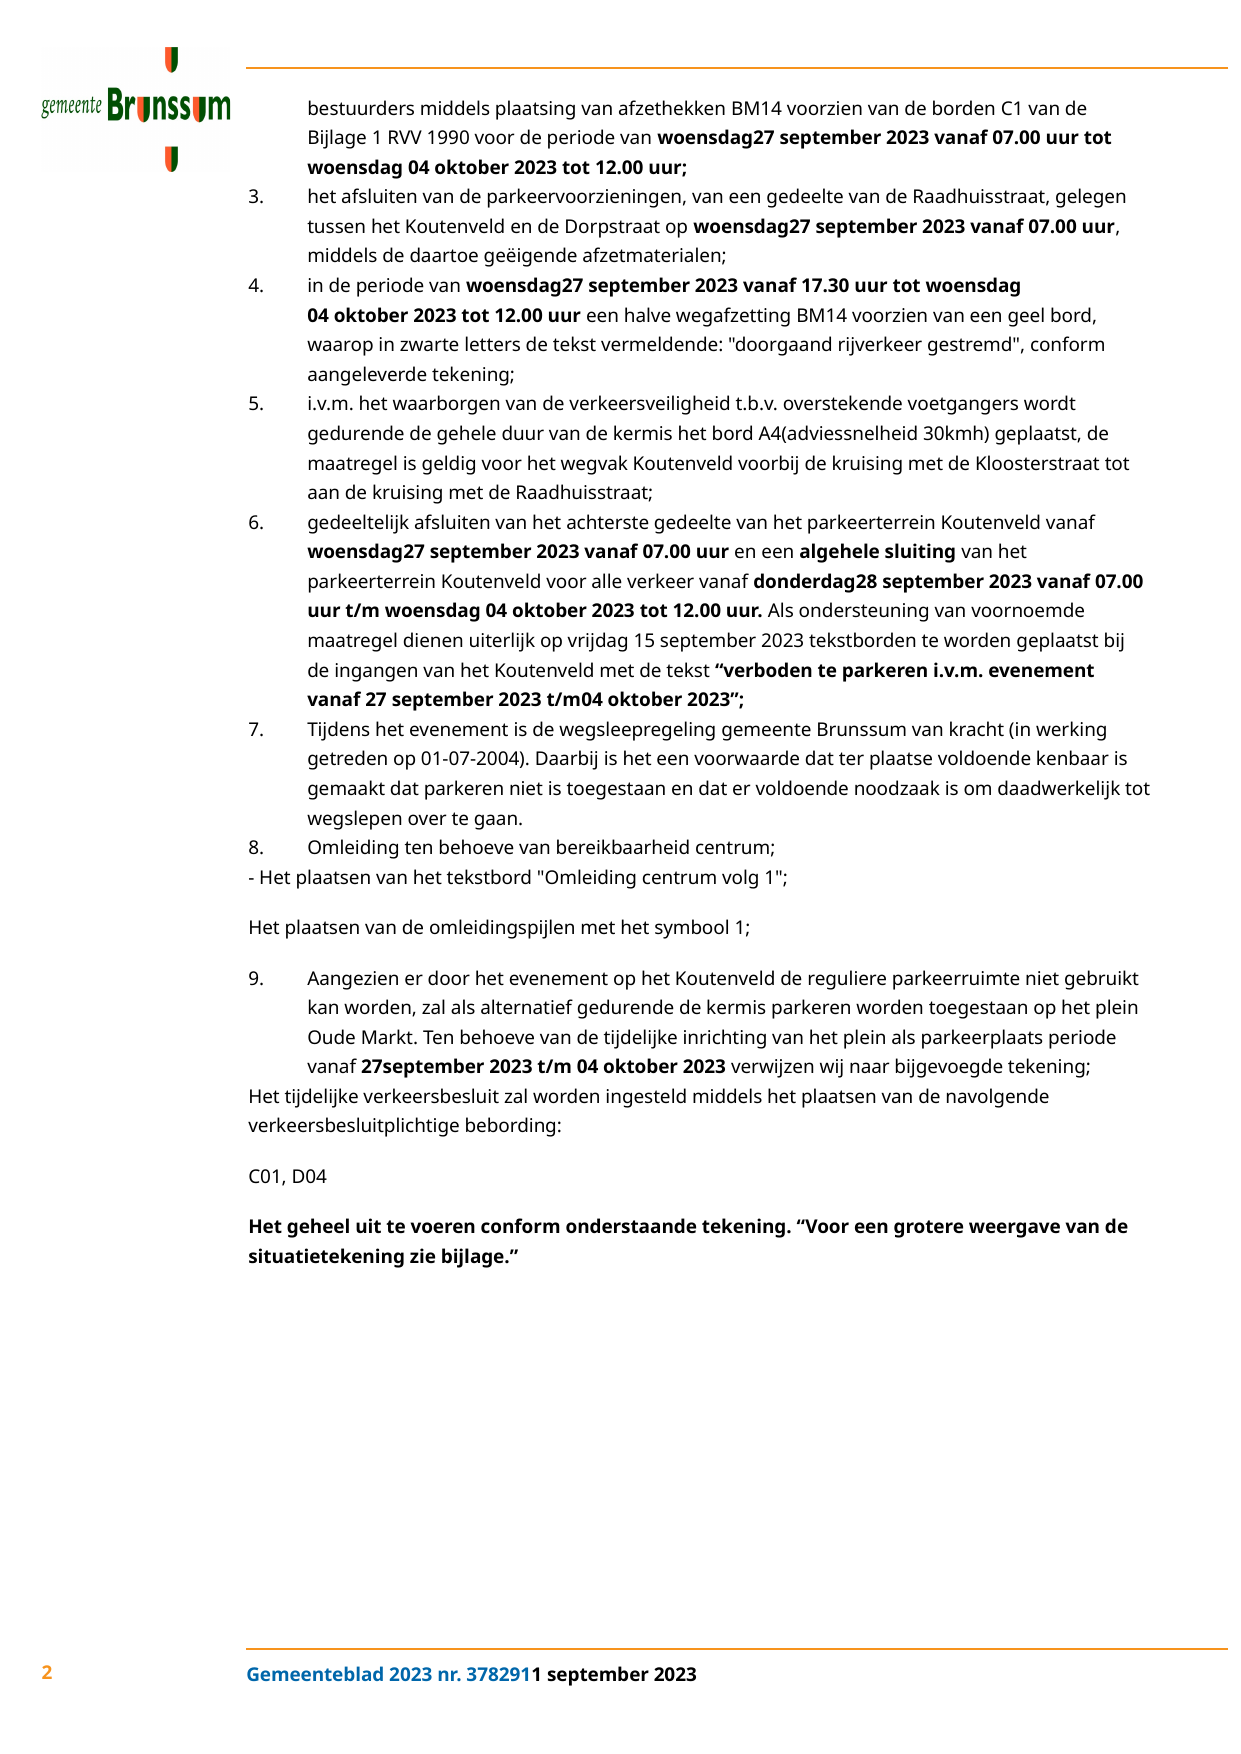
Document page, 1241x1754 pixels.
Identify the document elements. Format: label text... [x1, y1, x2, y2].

text Het tijdelijke verkeersbesluit zal worden ingesteld middels het plaatsen van de navolgende verkeersbesluitplichtige bebording: [248, 1083, 1152, 1138]
list het afsluiten van de parkeervoorzieningen, van een gedeelte van de Raadhuisstraat, gelegen tussen het Koutenveld en de Dorpstraat op woensdag27 september 2023 vanaf 07.00 uur, middels de daartoe geëigende afzetmaterialen; [248, 183, 1152, 268]
list Aangezien er door het evenement op het Koutenveld de reguliere parkeerruimte niet gebruikt kan worden, zal als alternatief gedurende de kermis parkeren worden toegestaan op het plein Oude Markt. Ten behoeve van de tijdelijke inrichting van het plein als parkeerplaats periode vanaf 27september 2023 t/m 04 oktober 2023 verwijzen wij naar bijgevoegde tekening; [248, 965, 1152, 1079]
list bestuurders middels plaatsing van afzethekken BM14 voorzien van de borden C1 van de Bijlage 1 RVV 1990 voor de periode van woensdag27 september 2023 vanaf 07.00 uur tot woensdag 04 oktober 2023 tot 12.00 uur; [248, 95, 1152, 180]
text Het geheel uit te voeren conform onderstaande tekening. “Voor een grotere weergave van de situatietekening zie bijlage.” [248, 1213, 1152, 1269]
list Tijdens het evenement is de wegsleepregeling gemeente Brunssum van kracht (in werking getreden op 01-07-2004). Daarbij is het een voorwaarde dat ter plaatse voldoende kenbaar is gemaakt dat parkeren niet is toegestaan en dat er voldoende noodzaak is om daadwerkelijk tot wegslepen over te gaan. [248, 716, 1152, 831]
list Omleiding ten behoeve van bereikbaarheid centrum; [248, 834, 1152, 860]
list in de periode van woensdag27 september 2023 vanaf 17.30 uur tot woensdag [248, 272, 1152, 298]
text C01, D04 [248, 1163, 1152, 1189]
list 04 oktober 2023 tot 12.00 uur een halve wegafzetting BM14 voorzien van een geel bord, waarop in zwarte letters de tekst vermeldende: "doorgaand rijverkeer gestremd", conform aangeleverde tekening; [248, 302, 1152, 387]
text - Het plaatsen van het tekstbord "Omleiding centrum volg 1"; [248, 864, 1152, 890]
list i.v.m. het waarborgen van de verkeersveiligheid t.b.v. overstekende voetgangers wordt gedurende de gehele duur van de kermis het bord A4(adviessnelheid 30kmh) geplaatst, de maatregel is geldig voor het wegvak Koutenveld voorbij de kruising met de Kloosterstraat tot aan de kruising met de Raadhuisstraat; [248, 391, 1152, 505]
text Het plaatsen van de omleidingspijlen met het symbool 1; [248, 914, 1152, 940]
list gedeeltelijk afsluiten van het achterste gedeelte van het parkeerterrein Koutenveld vanaf woensdag27 september 2023 vanaf 07.00 uur en een algehele sluiting van het parkeerterrein Koutenveld voor alle verkeer vanaf donderdag28 september 2023 vanaf 07.00 uur t/m woensdag 04 oktober 2023 tot 12.00 uur. Als ondersteuning van voornoemde maatregel dienen uiterlijk op vrijdag 15 september 2023 tekstborden te worden geplaatst bij de ingangen van het Koutenveld met de tekst “verboden te parkeren i.v.m. evenement vanaf 27 september 2023 t/m04 oktober 2023”; [248, 509, 1152, 712]
picture [41, 47, 231, 172]
